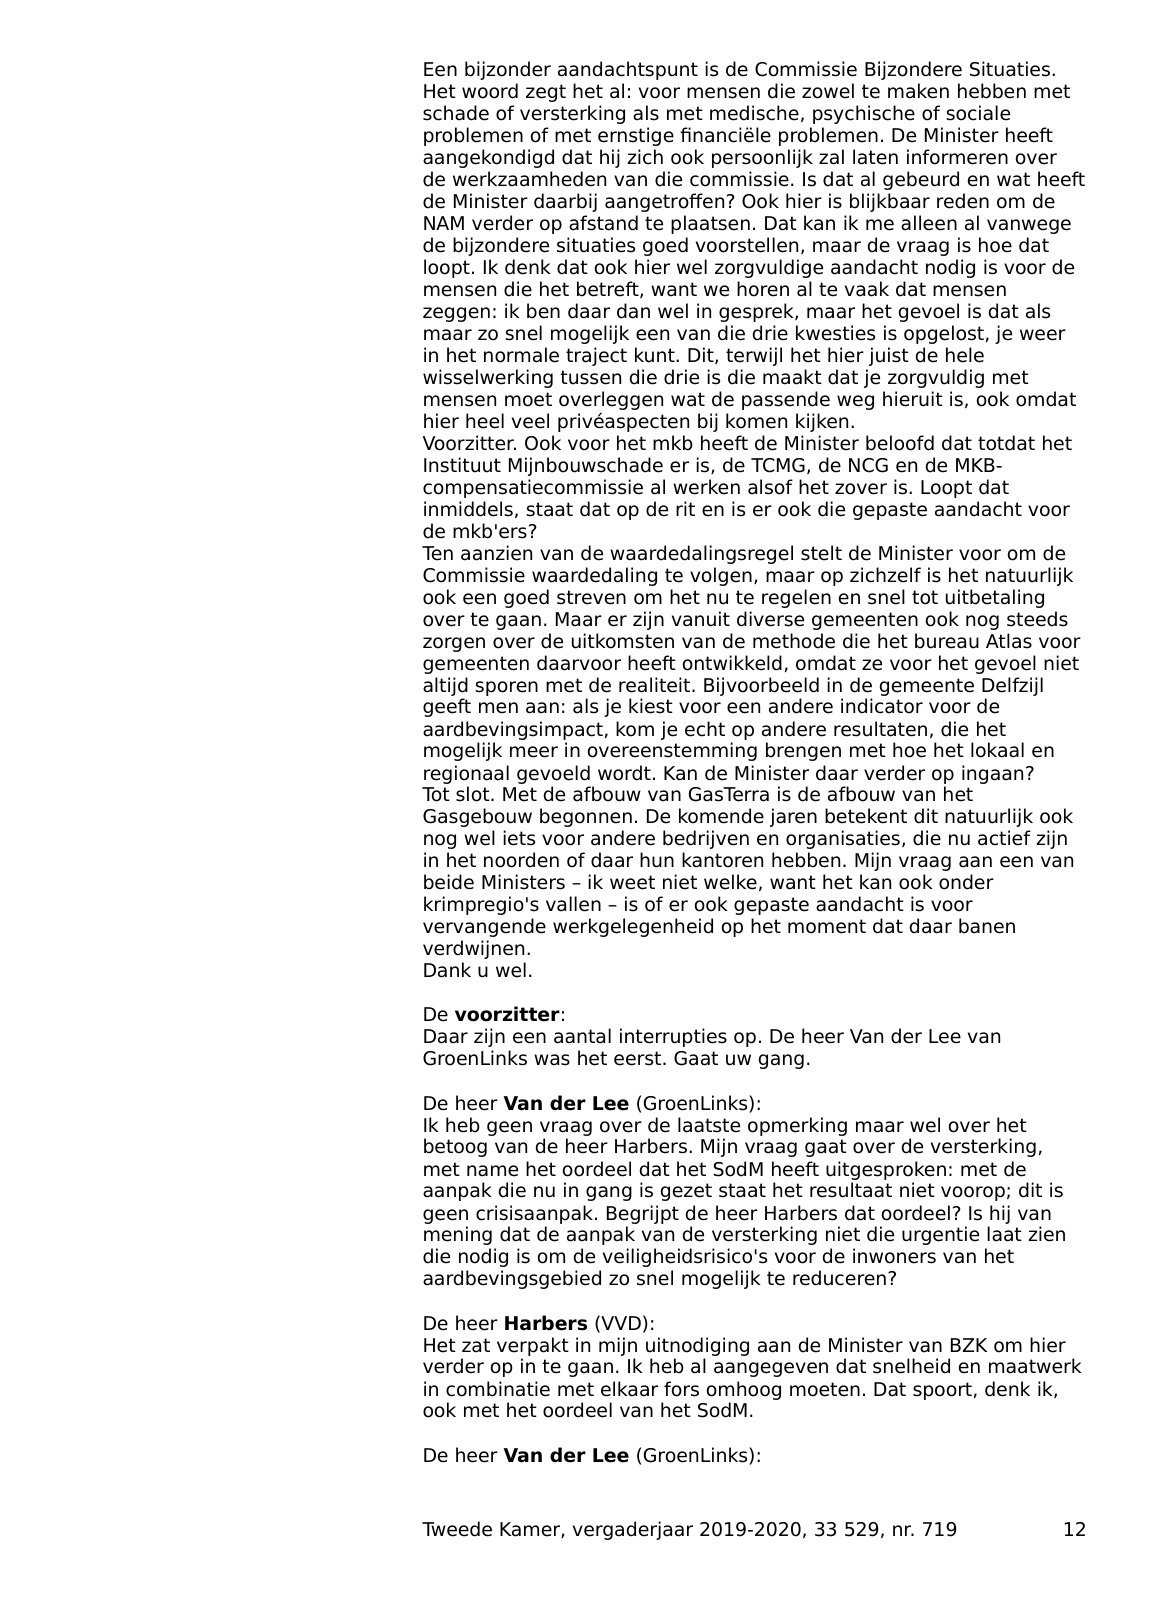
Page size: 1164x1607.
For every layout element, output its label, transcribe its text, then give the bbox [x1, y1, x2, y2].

text De heer Van der Lee (GroenLinks): [422, 1092, 1087, 1114]
text Daar zijn een aantal interrupties op. De heer Van der Lee van GroenLinks was het eerst. Gaat uw gang. [422, 1026, 1087, 1070]
text Voorzitter. Ook voor het mkb heeft de Minister beloofd dat totdat het Instituut Mijnbouwschade er is, de TCMG, de NCG en de MKB-compensatiecommissie al werken alsof het zover is. Loopt dat inmiddels, staat dat op de rit en is er ook die gepaste aandacht voor de mkb'ers? [422, 433, 1087, 543]
text Ik heb geen vraag over de laatste opmerking maar wel over het betoog van de heer Harbers. Mijn vraag gaat over de versterking, met name het oordeel dat het SodM heeft uitgesproken: met de aanpak die nu in gang is gezet staat het resultaat niet voorop; dit is geen crisisaanpak. Begrijpt de heer Harbers dat oordeel? Is hij van mening dat de aanpak van de versterking niet die urgentie laat zien die nodig is om de veiligheidsrisico's voor de inwoners van het aardbevingsgebied zo snel mogelijk te reduceren? [422, 1114, 1087, 1290]
text Een bijzonder aandachtspunt is de Commissie Bijzondere Situaties. Het woord zegt het al: voor mensen die zowel te maken hebben met schade of versterking als met medische, psychische of sociale problemen of met ernstige financiële problemen. De Minister heeft aangekondigd dat hij zich ook persoonlijk zal laten informeren over de werkzaamheden van die commissie. Is dat al gebeurd en wat heeft de Minister daarbij aangetroffen? Ook hier is blijkbaar reden om de NAM verder op afstand te plaatsen. Dat kan ik me alleen al vanwege de bijzondere situaties goed voorstellen, maar de vraag is hoe dat loopt. Ik denk dat ook hier wel zorgvuldige aandacht nodig is voor de mensen die het betreft, want we horen al te vaak dat mensen zeggen: ik ben daar dan wel in gesprek, maar het gevoel is dat als maar zo snel mogelijk een van die drie kwesties is opgelost, je weer in het normale traject kunt. Dit, terwijl het hier juist de hele wisselwerking tussen die drie is die maakt dat je zorgvuldig met mensen moet overleggen wat de passende weg hieruit is, ook omdat hier heel veel privéaspecten bij komen kijken. [422, 59, 1087, 433]
text De voorzitter: [422, 1004, 1087, 1026]
text Ten aanzien van de waardedalingsregel stelt de Minister voor om de Commissie waardedaling te volgen, maar op zichzelf is het natuurlijk ook een goed streven om het nu te regelen en snel tot uitbetaling over te gaan. Maar er zijn vanuit diverse gemeenten ook nog steeds zorgen over de uitkomsten van de methode die het bureau Atlas voor gemeenten daarvoor heeft ontwikkeld, omdat ze voor het gevoel niet altijd sporen met de realiteit. Bijvoorbeeld in de gemeente Delfzijl geeft men aan: als je kiest voor een andere indicator voor de aardbevingsimpact, kom je echt op andere resultaten, die het mogelijk meer in overeenstemming brengen met hoe het lokaal en regionaal gevoeld wordt. Kan de Minister daar verder op ingaan? [422, 543, 1087, 784]
text Tot slot. Met de afbouw van GasTerra is de afbouw van het Gasgebouw begonnen. De komende jaren betekent dit natuurlijk ook nog wel iets voor andere bedrijven en organisaties, die nu actief zijn in het noorden of daar hun kantoren hebben. Mijn vraag aan een van beide Ministers – ik weet niet welke, want het kan ook onder krimpregio's vallen – is of er ook gepaste aandacht is voor vervangende werkgelegenheid op het moment dat daar banen verdwijnen. [422, 784, 1087, 960]
text De heer Harbers (VVD): [422, 1312, 1087, 1334]
text De heer Van der Lee (GroenLinks): [422, 1444, 1087, 1467]
text Dank u wel. [422, 960, 1087, 982]
text Het zat verpakt in mijn uitnodiging aan de Minister van BZK om hier verder op in te gaan. Ik heb al aangegeven dat snelheid en maatwerk in combinatie met elkaar fors omhoog moeten. Dat spoort, denk ik, ook met het oordeel van het SodM. [422, 1334, 1087, 1422]
